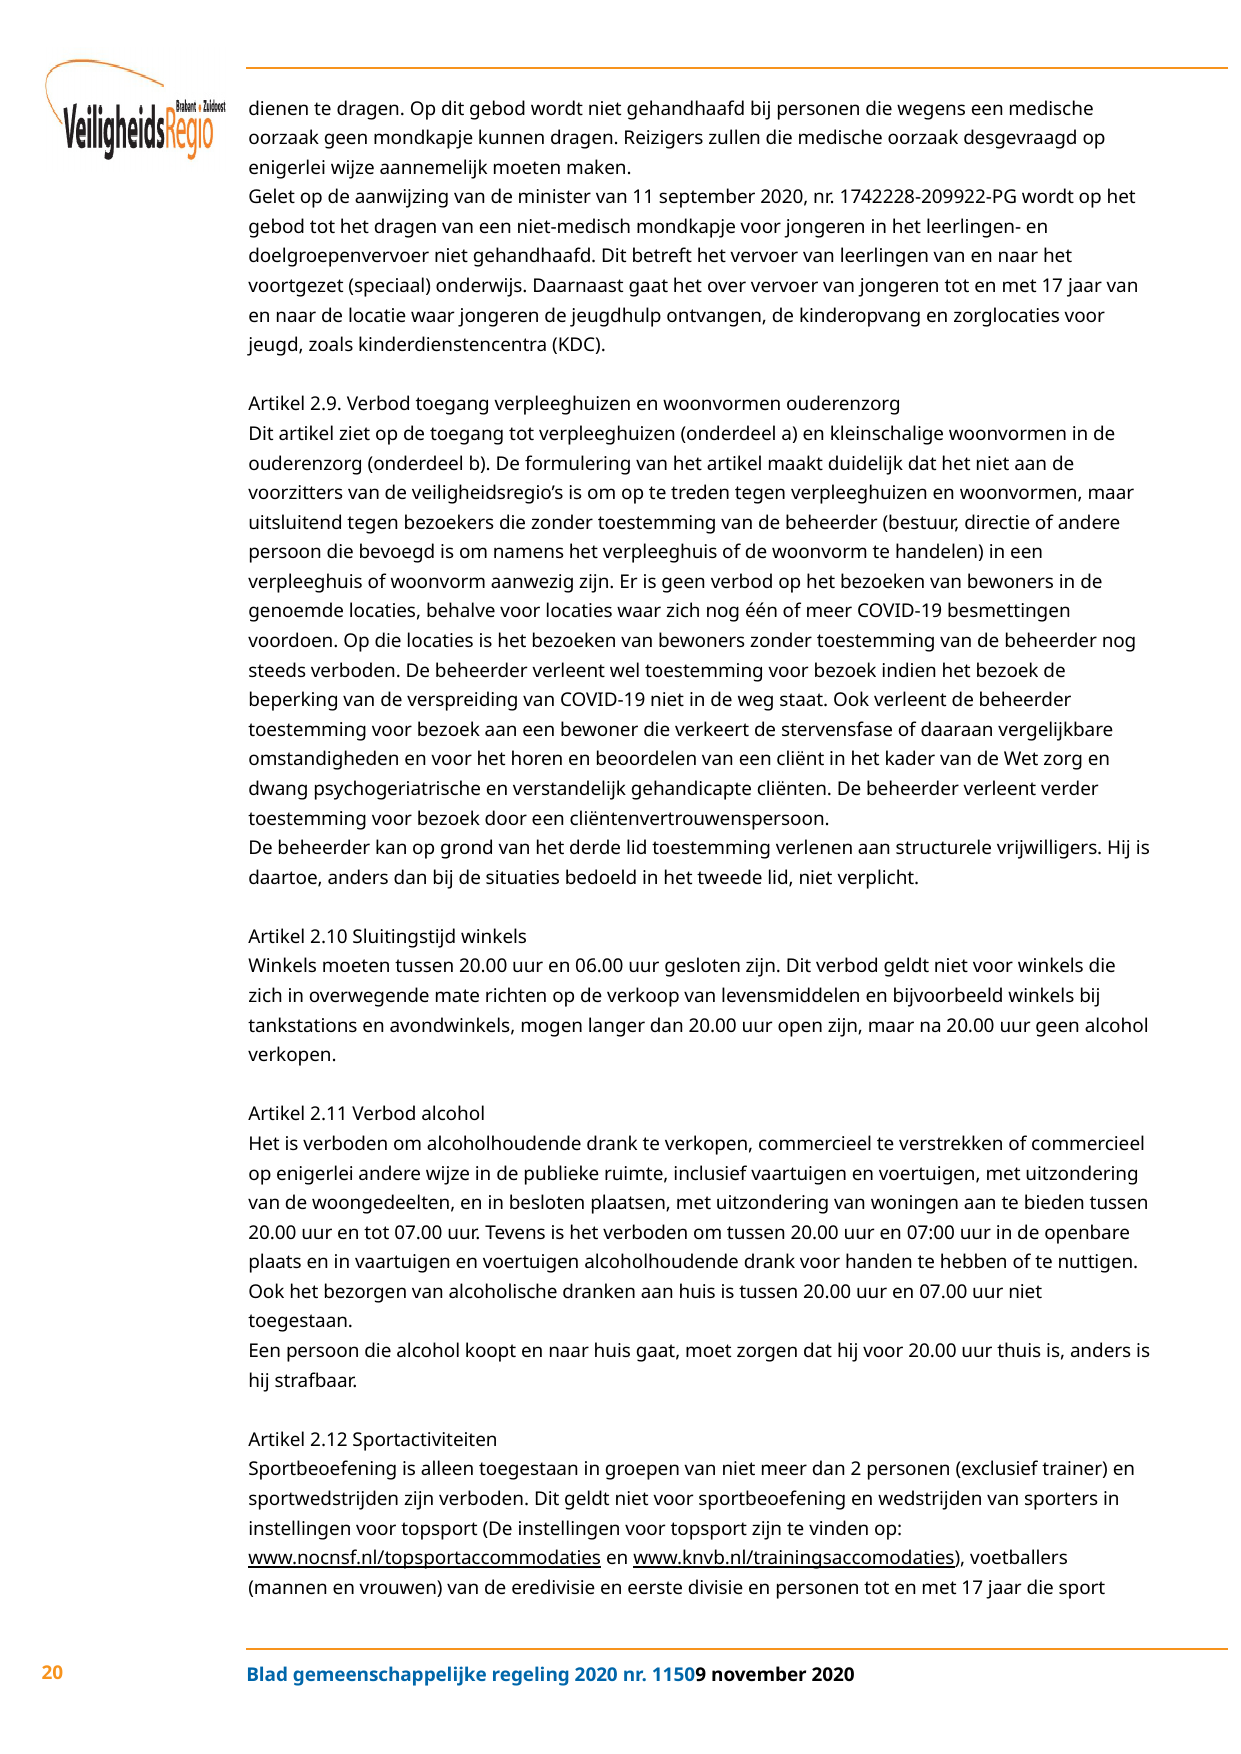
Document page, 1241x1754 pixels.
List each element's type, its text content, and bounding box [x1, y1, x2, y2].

text Gelet op de aanwijzing van de minister van 11 september 2020, nr. 1742228-209922-PG wordt op het gebod tot het dragen van een niet-medisch mondkapje voor jongeren in het leerlingen- en doelgroepenvervoer niet gehandhaafd. Dit betreft het vervoer van leerlingen van en naar het voortgezet (speciaal) onderwijs. Daarnaast gaat het over vervoer van jongeren tot en met 17 jaar van en naar de locatie waar jongeren de jeugdhulp ontvangen, de kinderopvang en zorglocaties voor jeugd, zoals kinderdienstencentra (KDC). [248, 183, 1152, 357]
picture [41, 47, 231, 172]
text Sportbeoefening is alleen toegestaan in groepen van niet meer dan 2 personen (exclusief trainer) en sportwedstrijden zijn verboden. Dit geldt niet voor sportbeoefening en wedstrijden van sporters in instellingen voor topsport (De instellingen voor topsport zijn te vinden op: www.nocnsf.nl/topsportaccommodaties en www.knvb.nl/trainingsaccomodaties), voetballers (mannen en vrouwen) van de eredivisie en eerste divisie en personen tot en met 17 jaar die sport [248, 1456, 1152, 1600]
text dienen te dragen. Op dit gebod wordt niet gehandhaafd bij personen die wegens een medische oorzaak geen mondkapje kunnen dragen. Reizigers zullen die medische oorzaak desgevraagd op enigerlei wijze aannemelijk moeten maken. [248, 95, 1152, 180]
text Artikel 2.10 Sluitingstijd winkels [248, 923, 1152, 949]
text Artikel 2.12 Sportactiviteiten [248, 1426, 1152, 1452]
text Winkels moeten tussen 20.00 uur en 06.00 uur gesloten zijn. Dit verbod geldt niet voor winkels die zich in overwegende mate richten op de verkoop van levensmiddelen en bijvoorbeeld winkels bij tankstations en avondwinkels, mogen langer dan 20.00 uur open zijn, maar na 20.00 uur geen alcohol verkopen. [248, 953, 1152, 1067]
text Een persoon die alcohol koopt en naar huis gaat, moet zorgen dat hij voor 20.00 uur thuis is, anders is hij strafbaar. [248, 1337, 1152, 1393]
text Artikel 2.11 Verbod alcohol [248, 1101, 1152, 1126]
text Het is verboden om alcoholhoudende drank te verkopen, commercieel te verstrekken of commercieel op enigerlei andere wijze in de publieke ruimte, inclusief vaartuigen en voertuigen, met uitzondering van de woongedeelten, en in besloten plaatsen, met uitzondering van woningen aan te bieden tussen 20.00 uur en tot 07.00 uur. Tevens is het verboden om tussen 20.00 uur en 07:00 uur in de openbare plaats en in vaartuigen en voertuigen alcoholhoudende drank voor handen te hebben of te nuttigen. Ook het bezorgen van alcoholische dranken aan huis is tussen 20.00 uur en 07.00 uur niet toegestaan. [248, 1130, 1152, 1333]
text Dit artikel ziet op de toegang tot verpleeghuizen (onderdeel a) en kleinschalige woonvormen in de ouderenzorg (onderdeel b). De formulering van het artikel maakt duidelijk dat het niet aan de voorzitters van de veiligheidsregio’s is om op te treden tegen verpleeghuizen en woonvormen, maar uitsluitend tegen bezoekers die zonder toestemming van de beheerder (bestuur, directie of andere persoon die bevoegd is om namens het verpleeghuis of de woonvorm te handelen) in een verpleeghuis of woonvorm aanwezig zijn. Er is geen verbod op het bezoeken van bewoners in de genoemde locaties, behalve voor locaties waar zich nog één of meer COVID-19 besmettingen voordoen. Op die locaties is het bezoeken van bewoners zonder toestemming van de beheerder nog steeds verboden. De beheerder verleent wel toestemming voor bezoek indien het bezoek de beperking van de verspreiding van COVID-19 niet in de weg staat. Ook verleent de beheerder toestemming voor bezoek aan een bewoner die verkeert de stervensfase of daaraan vergelijkbare omstandigheden en voor het horen en beoordelen van een cliënt in het kader van de Wet zorg en dwang psychogeriatrische en verstandelijk gehandicapte cliënten. De beheerder verleent verder toestemming voor bezoek door een cliëntenvertrouwenspersoon. [248, 420, 1152, 831]
text De beheerder kan op grond van het derde lid toestemming verlenen aan structurele vrijwilligers. Hij is daartoe, anders dan bij de situaties bedoeld in het tweede lid, niet verplicht. [248, 834, 1152, 890]
text Artikel 2.9. Verbod toegang verpleeghuizen en woonvormen ouderenzorg [248, 391, 1152, 416]
